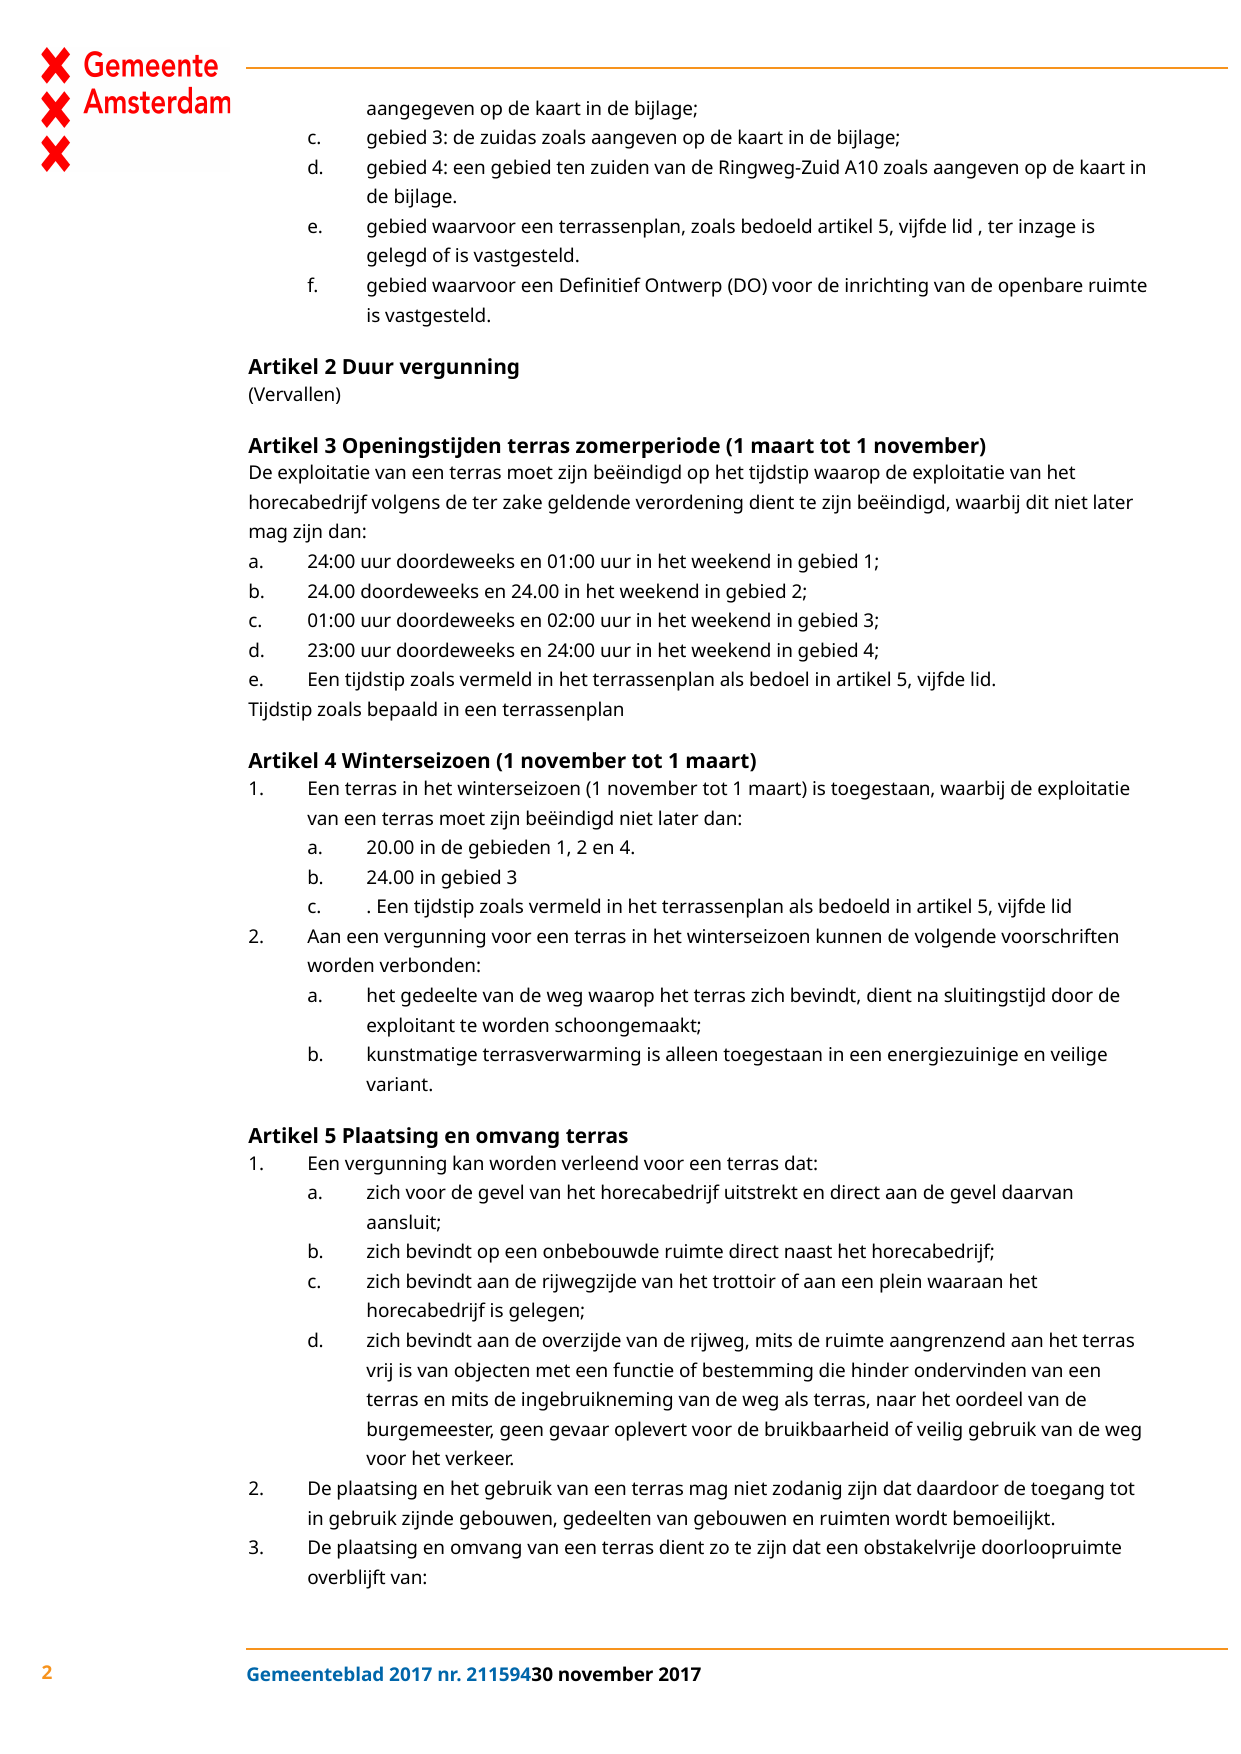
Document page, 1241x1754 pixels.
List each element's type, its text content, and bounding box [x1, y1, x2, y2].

list zich bevindt op een onbebouwde ruimte direct naast het horecabedrijf; [307, 1238, 1152, 1264]
text Tijdstip zoals bepaald in een terrassenplan [248, 696, 1152, 722]
list Een terras in het winterseizoen (1 november tot 1 maart) is toegestaan, waarbij de exploitatie van een terras moet zijn beëindigd niet later dan: [248, 775, 1152, 830]
text De exploitatie van een terras moet zijn beëindigd op het tijdstip waarop de exploitatie van het horecabedrijf volgens de ter zake geldende verordening dient te zijn beëindigd, waarbij dit niet later mag zijn dan: [248, 459, 1152, 544]
list gebied waarvoor een Definitief Ontwerp (DO) voor de inrichting van de openbare ruimte is vastgesteld. [307, 272, 1152, 328]
list 23:00 uur doordeweeks en 24:00 uur in het weekend in gebied 4; [248, 637, 1152, 663]
picture [41, 47, 231, 172]
list zich bevindt aan de rijwegzijde van het trottoir of aan een plein waaraan het horecabedrijf is gelegen; [307, 1268, 1152, 1323]
text Artikel 4 Winterseizoen (1 november tot 1 maart) [248, 747, 1152, 775]
list het gedeelte van de weg waarop het terras zich bevindt, dient na sluitingstijd door de exploitant te worden schoongemaakt; [307, 982, 1152, 1037]
text (Vervallen) [248, 381, 1152, 406]
list 24:00 uur doordeweeks en 01:00 uur in het weekend in gebied 1; [248, 548, 1152, 574]
list De plaatsing en omvang van een terras dient zo te zijn dat een obstakelvrije doorloopruimte overblijft van: [248, 1534, 1152, 1590]
text Artikel 5 Plaatsing en omvang terras [248, 1121, 1152, 1150]
text Artikel 3 Openingstijden terras zomerperiode (1 maart tot 1 november) [248, 431, 1152, 459]
text Artikel 2 Duur vergunning [248, 352, 1152, 381]
list Aan een vergunning voor een terras in het winterseizoen kunnen de volgende voorschriften worden verbonden: [248, 923, 1152, 978]
list gebied waarvoor een terrassenplan, zoals bedoeld artikel 5, vijfde lid , ter inzage is gelegd of is vastgesteld. [307, 213, 1152, 268]
list 24.00 in gebied 3 [307, 864, 1152, 889]
list . Een tijdstip zoals vermeld in het terrassenplan als bedoeld in artikel 5, vijfde lid [307, 893, 1152, 919]
list gebied 4: een gebied ten zuiden van de Ringweg-Zuid A10 zoals aangeven op de kaart in de bijlage. [307, 154, 1152, 209]
list 20.00 in de gebieden 1, 2 en 4. [307, 834, 1152, 860]
list zich bevindt aan de overzijde van de rijweg, mits de ruimte aangrenzend aan het terras vrij is van objecten met een functie of bestemming die hinder ondervinden van een terras en mits de ingebruikneming van de weg als terras, naar het oordeel van de burgemeester, geen gevaar oplevert voor de bruikbaarheid of veilig gebruik van de weg voor het verkeer. [307, 1327, 1152, 1471]
list 01:00 uur doordeweeks en 02:00 uur in het weekend in gebied 3; [248, 607, 1152, 633]
list kunstmatige terrasverwarming is alleen toegestaan in een energiezuinige en veilige variant. [307, 1041, 1152, 1097]
list aangegeven op de kaart in de bijlage; [307, 95, 1152, 121]
list Een vergunning kan worden verleend voor een terras dat: [248, 1150, 1152, 1176]
list De plaatsing en het gebruik van een terras mag niet zodanig zijn dat daardoor de toegang tot in gebruik zijnde gebouwen, gedeelten van gebouwen en ruimten wordt bemoeilijkt. [248, 1475, 1152, 1531]
list Een tijdstip zoals vermeld in het terrassenplan als bedoel in artikel 5, vijfde lid. [248, 667, 1152, 692]
list gebied 3: de zuidas zoals aangeven op de kaart in de bijlage; [307, 124, 1152, 150]
list 24.00 doordeweeks en 24.00 in het weekend in gebied 2; [248, 578, 1152, 604]
list zich voor de gevel van het horecabedrijf uitstrekt en direct aan de gevel daarvan aansluit; [307, 1179, 1152, 1235]
